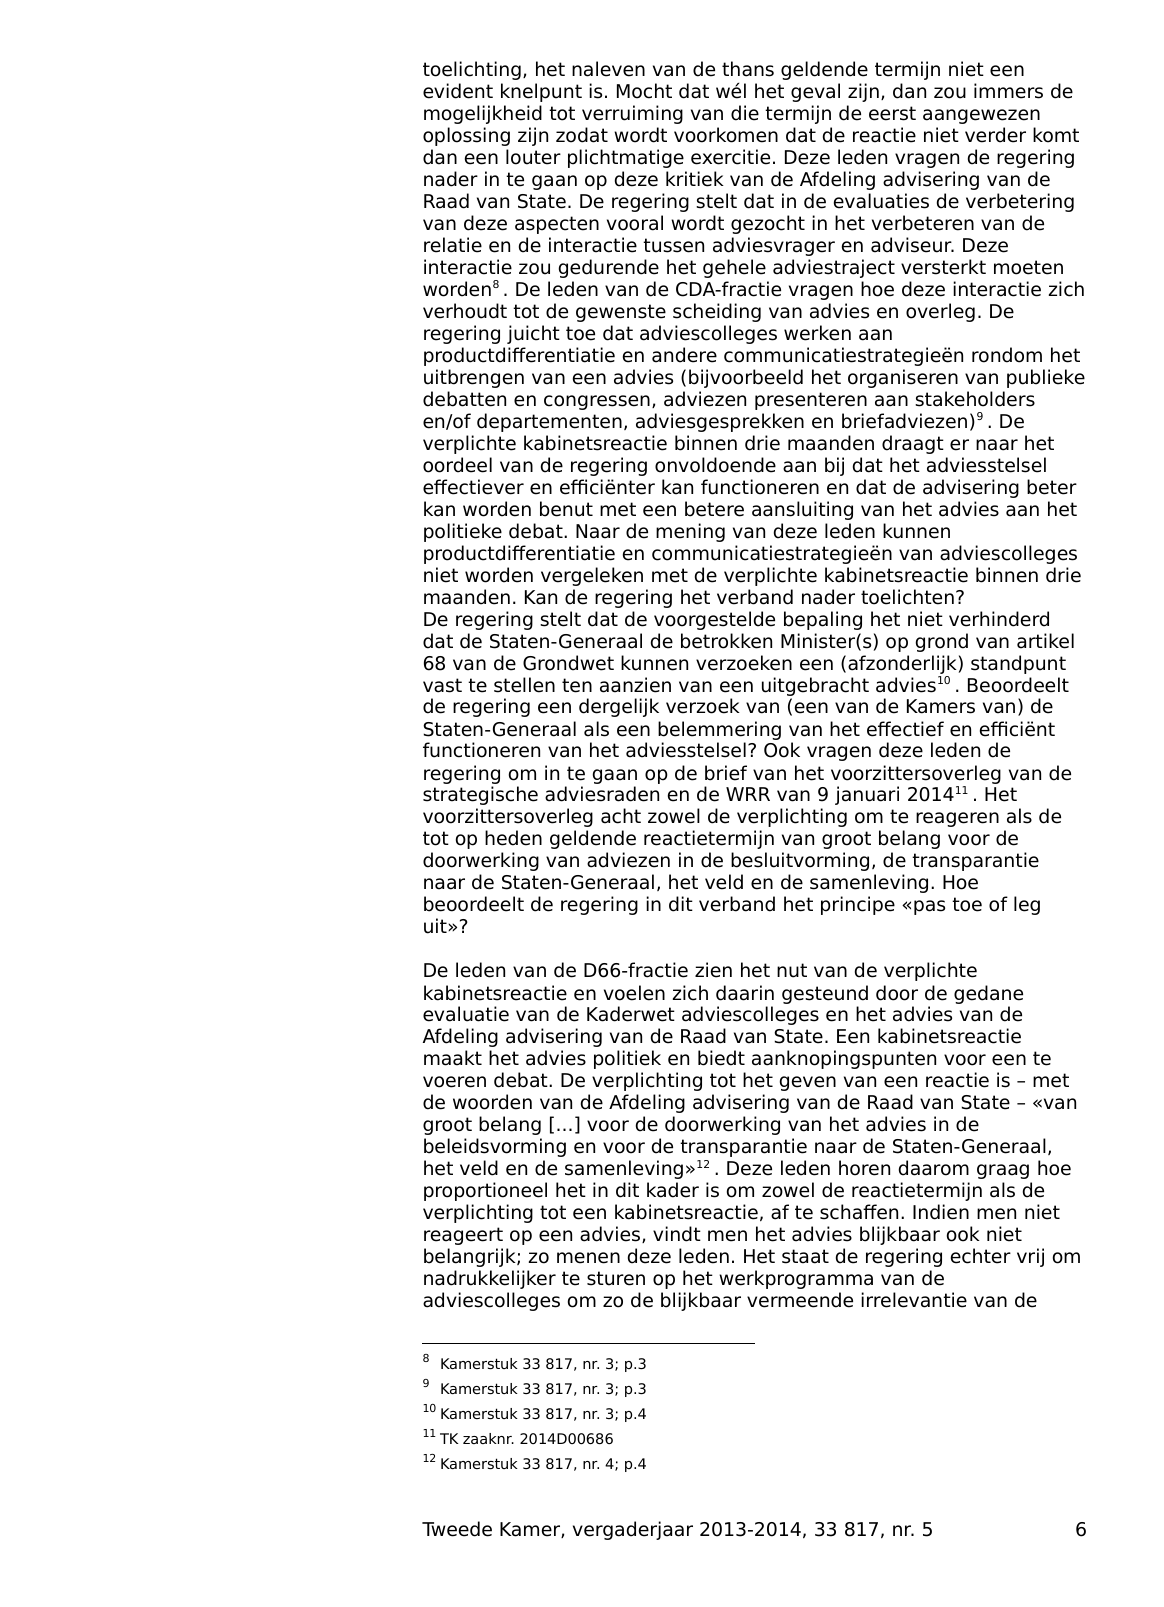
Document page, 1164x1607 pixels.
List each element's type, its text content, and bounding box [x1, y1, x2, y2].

text Kamerstuk 33 817, nr. 4; p.4 [422, 1452, 1087, 1474]
text toelichting, het naleven van de thans geldende termijn niet een evident knelpunt is. Mocht dat wél het geval zijn, dan zou immers de mogelijkheid tot verruiming van die termijn de eerst aangewezen oplossing zijn zodat wordt voorkomen dat de reactie niet verder komt dan een louter plichtmatige exercitie. Deze leden vragen de regering nader in te gaan op deze kritiek van de Afdeling advisering van de Raad van State. De regering stelt dat in de evaluaties de verbetering van deze aspecten vooral wordt gezocht in het verbeteren van de relatie en de interactie tussen adviesvrager en adviseur. Deze interactie zou gedurende het gehele adviestraject versterkt moeten worden. De leden van de CDA-fractie vragen hoe deze interactie zich verhoudt tot de gewenste scheiding van advies en overleg. De regering juicht toe dat adviescolleges werken aan productdifferentiatie en andere communicatiestrategieën rondom het uitbrengen van een advies (bijvoorbeeld het organiseren van publieke debatten en congressen, adviezen presenteren aan stakeholders en/of departementen, adviesgesprekken en briefadviezen). De verplichte kabinetsreactie binnen drie maanden draagt er naar het oordeel van de regering onvoldoende aan bij dat het adviesstelsel effectiever en efficiënter kan functioneren en dat de advisering beter kan worden benut met een betere aansluiting van het advies aan het politieke debat. Naar de mening van deze leden kunnen productdifferentiatie en communicatiestrategieën van adviescolleges niet worden vergeleken met de verplichte kabinetsreactie binnen drie maanden. Kan de regering het verband nader toelichten? [422, 59, 1087, 608]
text Kamerstuk 33 817, nr. 3; p.3 [422, 1352, 1087, 1374]
text Kamerstuk 33 817, nr. 3; p.3 [422, 1377, 1087, 1399]
text Kamerstuk 33 817, nr. 3; p.4 [422, 1402, 1087, 1424]
text De leden van de D66-fractie zien het nut van de verplichte kabinetsreactie en voelen zich daarin gesteund door de gedane evaluatie van de Kaderwet adviescolleges en het advies van de Afdeling advisering van de Raad van State. Een kabinetsreactie maakt het advies politiek en biedt aanknopingspunten voor een te voeren debat. De verplichting tot het geven van een reactie is – met de woorden van de Afdeling advisering van de Raad van State – «van groot belang [...] voor de doorwerking van het advies in de beleidsvorming en voor de transparantie naar de Staten-Generaal, het veld en de samenleving». Deze leden horen daarom graag hoe proportioneel het in dit kader is om zowel de reactietermijn als de verplichting tot een kabinetsreactie, af te schaffen. Indien men niet reageert op een advies, vindt men het advies blijkbaar ook niet belangrijk; zo menen deze leden. Het staat de regering echter vrij om nadrukkelijker te sturen op het werkprogramma van de adviescolleges om zo de blijkbaar vermeende irrelevantie van de [422, 960, 1087, 1312]
text TK zaaknr. 2014D00686 [422, 1427, 1087, 1449]
text De regering stelt dat de voorgestelde bepaling het niet verhinderd dat de Staten-Generaal de betrokken Minister(s) op grond van artikel 68 van de Grondwet kunnen verzoeken een (afzonderlijk) standpunt vast te stellen ten aanzien van een uitgebracht advies. Beoordeelt de regering een dergelijk verzoek van (een van de Kamers van) de Staten-Generaal als een belemmering van het effectief en efficiënt functioneren van het adviesstelsel? Ook vragen deze leden de regering om in te gaan op de brief van het voorzittersoverleg van de strategische adviesraden en de WRR van 9 januari 2014. Het voorzittersoverleg acht zowel de verplichting om te reageren als de tot op heden geldende reactietermijn van groot belang voor de doorwerking van adviezen in de besluitvorming, de transparantie naar de Staten-Generaal, het veld en de samenleving. Hoe beoordeelt de regering in dit verband het principe «pas toe of leg uit»? [422, 608, 1087, 938]
